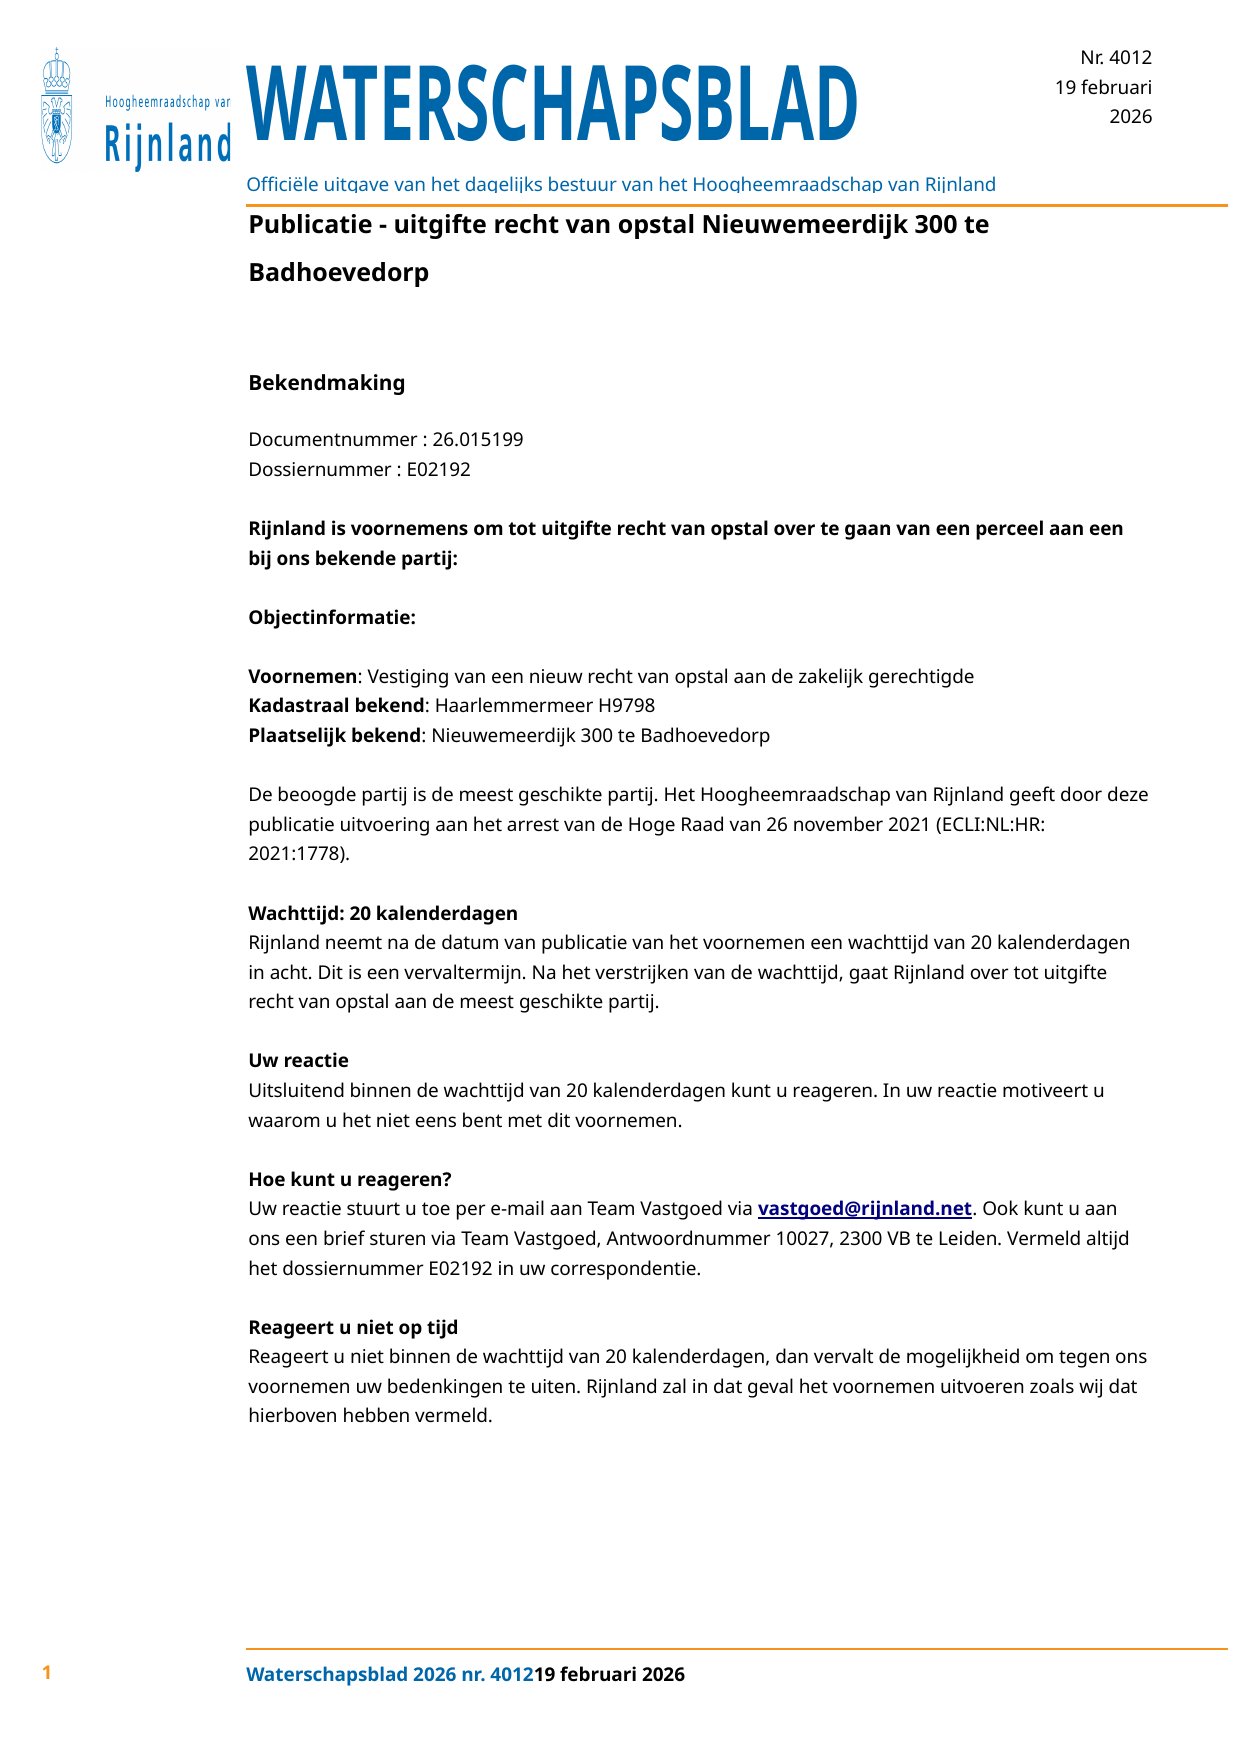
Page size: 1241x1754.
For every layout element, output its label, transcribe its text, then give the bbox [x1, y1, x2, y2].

text Voornemen: Vestiging van een nieuw recht van opstal aan de zakelijk gerechtigde [248, 663, 1152, 689]
text Rijnland is voornemens om tot uitgifte recht van opstal over te gaan van een perceel aan een bij ons bekende partij: [248, 515, 1152, 570]
text Reageert u niet op tijd [248, 1314, 1152, 1339]
text Uw reactie [248, 1048, 1152, 1073]
text Rijnland neemt na de datum van publicatie van het voornemen een wachttijd van 20 kalenderdagen in acht. Dit is een vervaltermijn. Na het verstrijken van de wachttijd, gaat Rijnland over tot uitgifte recht van opstal aan de meest geschikte partij. [248, 929, 1152, 1014]
text Dossiernummer : E02192 [248, 456, 1152, 482]
text Wachttijd: 20 kalenderdagen [248, 900, 1152, 925]
text Objectinformatie: [248, 604, 1152, 629]
text Reageert u niet binnen de wachttijd van 20 kalenderdagen, dan vervalt de mogelijkheid om tegen ons voornemen uw bedenkingen te uiten. Rijnland zal in dat geval het voornemen uitvoeren zoals wij dat hierboven hebben vermeld. [248, 1343, 1152, 1428]
text Plaatselijk bekend: Nieuwemeerdijk 300 te Badhoevedorp [248, 722, 1152, 748]
text Kadastraal bekend: Haarlemmermeer H9798 [248, 693, 1152, 718]
text Uw reactie stuurt u toe per e-mail aan Team Vastgoed via vastgoed@rijnland.net. Ook kunt u aan ons een brief sturen via Team Vastgoed, Antwoordnummer 10027, 2300 VB te Leiden. Vermeld altijd het dossiernummer E02192 in uw correspondentie. [248, 1196, 1152, 1280]
text Publicatie - uitgifte recht van opstal Nieuwemeerdijk 300 te Badhoevedorp [248, 207, 1152, 288]
text Hoe kunt u reageren? [248, 1166, 1152, 1192]
text Uitsluitend binnen de wachttijd van 20 kalenderdagen kunt u reageren. In uw reactie motiveert u waarom u het niet eens bent met dit voornemen. [248, 1077, 1152, 1132]
text Bekendmaking [248, 368, 1152, 397]
text Documentnummer : 26.015199 [248, 426, 1152, 452]
text De beoogde partij is de meest geschikte partij. Het Hoogheemraadschap van Rijnland geeft door deze publicatie uitvoering aan het arrest van de Hoge Raad van 26 november 2021 (ECLI:NL:HR: 2021:1778). [248, 781, 1152, 866]
picture [41, 47, 231, 172]
